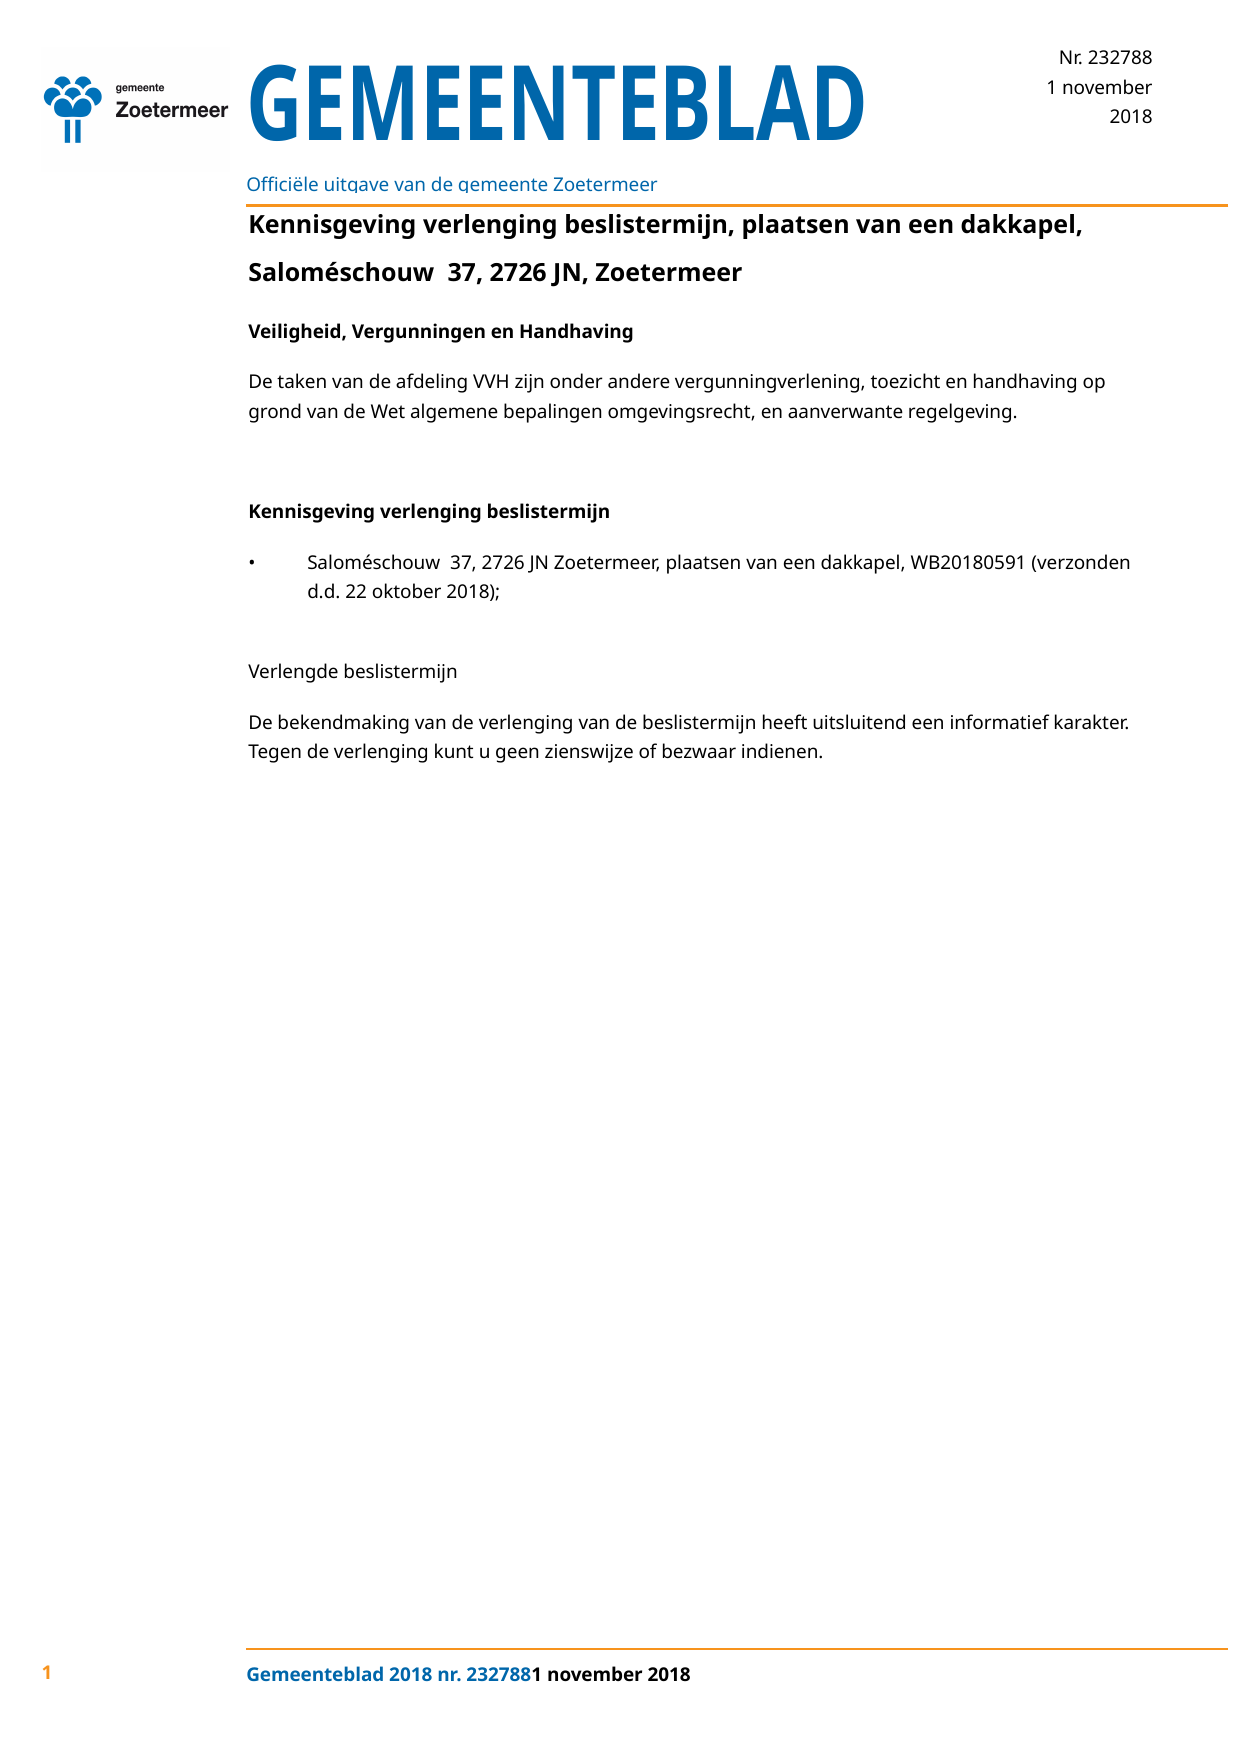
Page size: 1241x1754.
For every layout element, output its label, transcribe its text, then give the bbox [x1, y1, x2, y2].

list Saloméschouw 37, 2726 JN Zoetermeer, plaatsen van een dakkapel, WB20180591 (verzonden d.d. 22 oktober 2018); [248, 549, 1152, 604]
text De taken van de afdeling VVH zijn onder andere vergunningverlening, toezicht en handhaving op grond van de Wet algemene bepalingen omgevingsrecht, en aanverwante regelgeving. [248, 368, 1152, 424]
text Veiligheid, Vergunningen en Handhaving [248, 318, 1152, 344]
picture [41, 47, 231, 172]
text De bekendmaking van de verlenging van de beslistermijn heeft uitsluitend een informatief karakter. Tegen de verlenging kunt u geen zienswijze of bezwaar indienen. [248, 709, 1152, 764]
text Kennisgeving verlenging beslistermijn [248, 499, 1152, 524]
text Kennisgeving verlenging beslistermijn, plaatsen van een dakkapel, Saloméschouw 37, 2726 JN, Zoetermeer [248, 207, 1152, 288]
text Verlengde beslistermijn [248, 659, 1152, 684]
